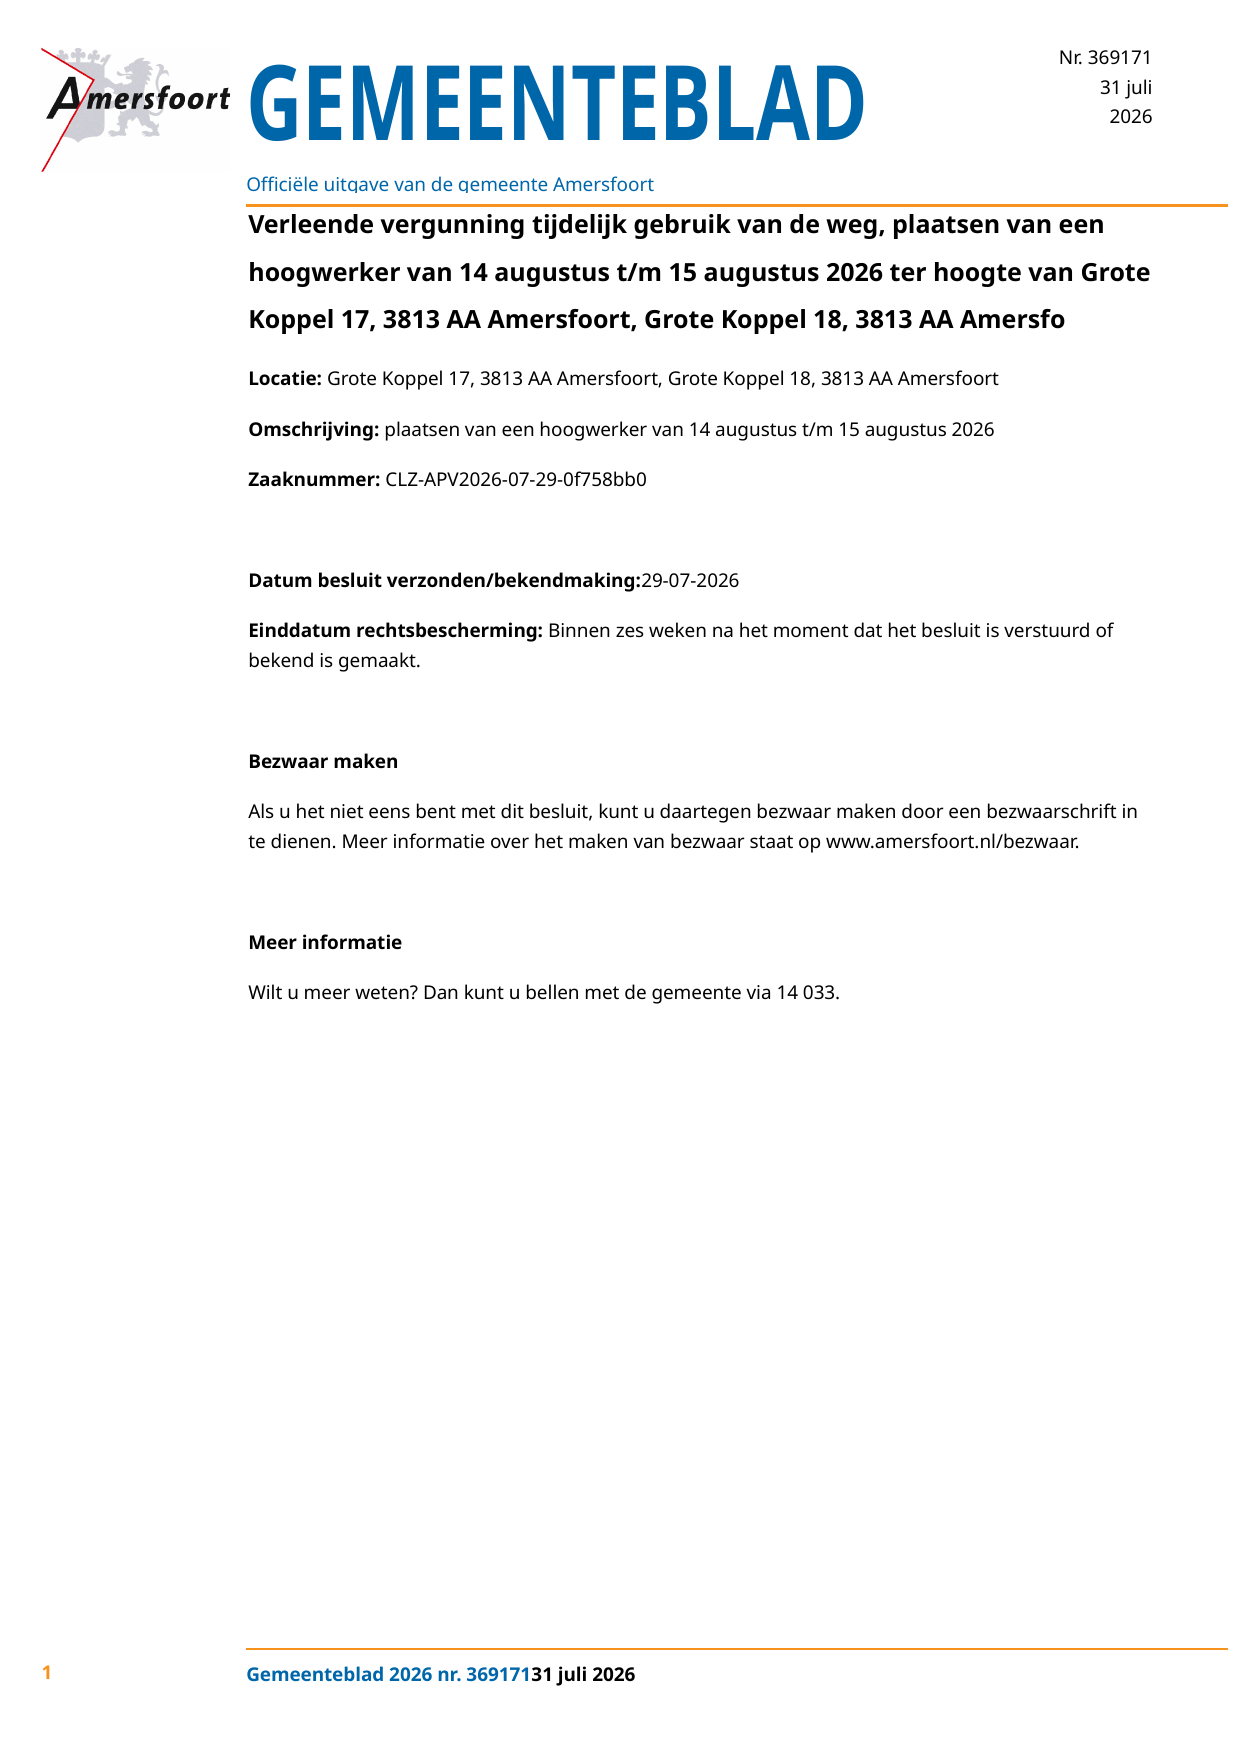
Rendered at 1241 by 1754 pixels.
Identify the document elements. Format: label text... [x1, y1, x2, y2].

text Bezwaar maken [248, 748, 1152, 774]
text Als u het niet eens bent met dit besluit, kunt u daartegen bezwaar maken door een bezwaarschrift in te dienen. Meer informatie over het maken van bezwaar staat op www.amersfoort.nl/bezwaar. [248, 798, 1152, 854]
text Locatie: Grote Koppel 17, 3813 AA Amersfoort, Grote Koppel 18, 3813 AA Amersfoort [248, 366, 1152, 391]
text Wilt u meer weten? Dan kunt u bellen met de gemeente via 14 033. [248, 979, 1152, 1005]
text Verleende vergunning tijdelijk gebruik van de weg, plaatsen van een hoogwerker van 14 augustus t/m 15 augustus 2026 ter hoogte van Grote Koppel 17, 3813 AA Amersfoort, Grote Koppel 18, 3813 AA Amersfo [248, 207, 1152, 336]
text Datum besluit verzonden/bekendmaking:29-07-2026 [248, 567, 1152, 593]
picture [41, 47, 231, 172]
text Einddatum rechtsbescherming: Binnen zes weken na het moment dat het besluit is verstuurd of bekend is gemaakt. [248, 618, 1152, 673]
text Omschrijving: plaatsen van een hoogwerker van 14 augustus t/m 15 augustus 2026 [248, 416, 1152, 442]
text Zaaknummer: CLZ-APV2026-07-29-0f758bb0 [248, 466, 1152, 492]
text Meer informatie [248, 929, 1152, 954]
